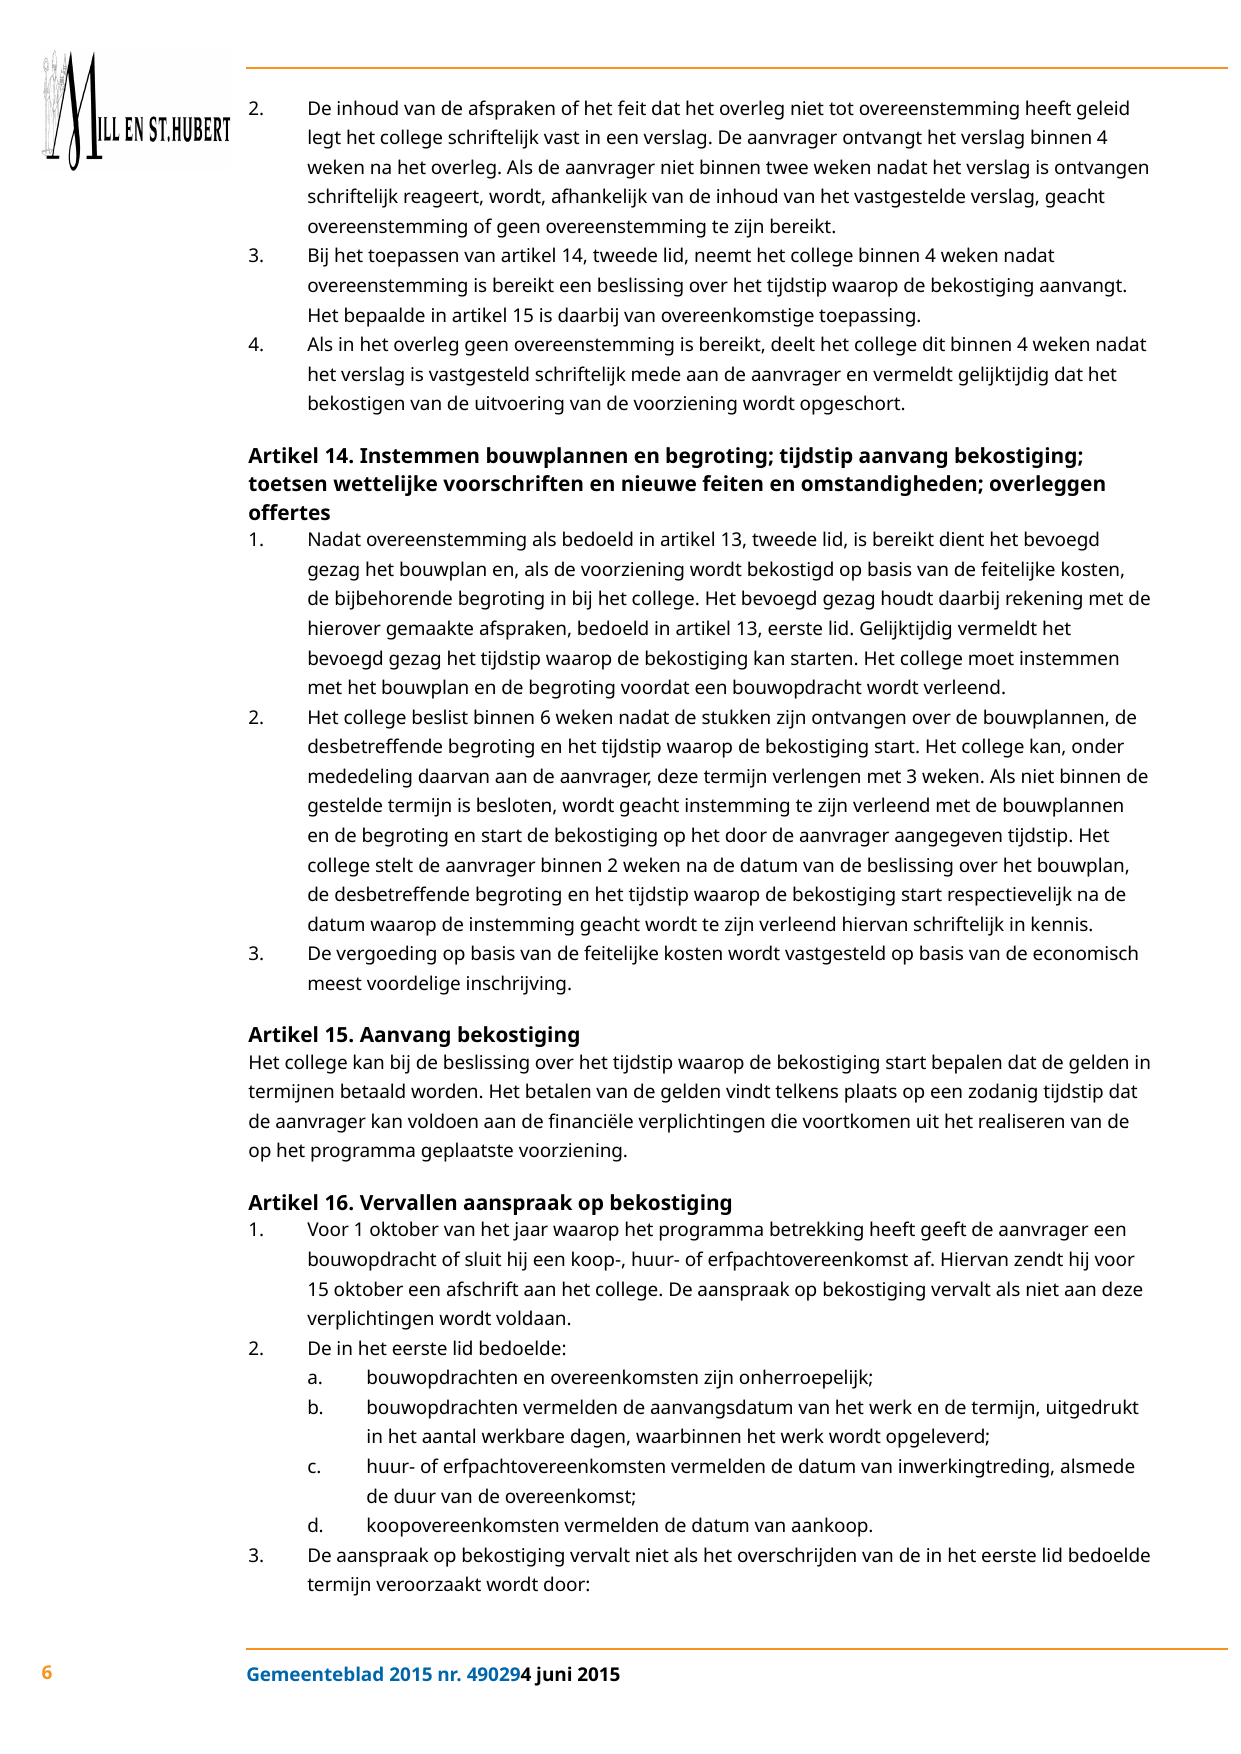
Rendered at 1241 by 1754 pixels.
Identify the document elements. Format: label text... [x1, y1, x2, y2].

list bouwopdrachten vermelden de aanvangsdatum van het werk en de termijn, uitgedrukt in het aantal werkbare dagen, waarbinnen het werk wordt opgeleverd; [307, 1394, 1152, 1449]
list Als in het overleg geen overeenstemming is bereikt, deelt het college dit binnen 4 weken nadat het verslag is vastgesteld schriftelijk mede aan de aanvrager en vermeldt gelijktijdig dat het bekostigen van de uitvoering van de voorziening wordt opgeschort. [248, 331, 1152, 416]
list Nadat overeenstemming als bedoeld in artikel 13, tweede lid, is bereikt dient het bevoegd gezag het bouwplan en, als de voorziening wordt bekostigd op basis van de feitelijke kosten, de bijbehorende begroting in bij het college. Het bevoegd gezag houdt daarbij rekening met de hierover gemaakte afspraken, bedoeld in artikel 13, eerste lid. Gelijktijdig vermeldt het bevoegd gezag het tijdstip waarop de bekostiging kan starten. Het college moet instemmen met het bouwplan en de begroting voordat een bouwopdracht wordt verleend. [248, 526, 1152, 700]
list bouwopdrachten en overeenkomsten zijn onherroepelijk; [307, 1364, 1152, 1390]
list koopovereenkomsten vermelden de datum van aankoop. [307, 1512, 1152, 1538]
list De inhoud van de afspraken of het feit dat het overleg niet tot overeenstemming heeft geleid legt het college schriftelijk vast in een verslag. De aanvrager ontvangt het verslag binnen 4 weken na het overleg. Als de aanvrager niet binnen twee weken nadat het verslag is ontvangen schriftelijk reageert, wordt, afhankelijk van de inhoud van het vastgestelde verslag, geacht overeenstemming of geen overeenstemming te zijn bereikt. [248, 95, 1152, 239]
list De vergoeding op basis van de feitelijke kosten wordt vastgesteld op basis van de economisch meest voordelige inschrijving. [248, 941, 1152, 996]
text Het college kan bij de beslissing over het tijdstip waarop de bekostiging start bepalen dat de gelden in termijnen betaald worden. Het betalen van de gelden vindt telkens plaats op een zodanig tijdstip dat de aanvrager kan voldoen aan de financiële verplichtingen die voortkomen uit het realiseren van de op het programma geplaatste voorziening. [248, 1049, 1152, 1163]
list huur- of erfpachtovereenkomsten vermelden de datum van inwerkingtreding, alsmede de duur van de overeenkomst; [307, 1453, 1152, 1508]
list De in het eerste lid bedoelde: [248, 1335, 1152, 1361]
text Artikel 16. Vervallen aanspraak op bekostiging [248, 1188, 1152, 1217]
list Voor 1 oktober van het jaar waarop het programma betrekking heeft geeft de aanvrager een bouwopdracht of sluit hij een koop-, huur- of erfpachtovereenkomst af. Hiervan zendt hij voor 15 oktober een afschrift aan het college. De aanspraak op bekostiging vervalt als niet aan deze verplichtingen wordt voldaan. [248, 1217, 1152, 1331]
text Artikel 14. Instemmen bouwplannen en begroting; tijdstip aanvang bekostiging; toetsen wettelijke voorschriften en nieuwe feiten en omstandigheden; overleggen offertes [248, 441, 1152, 526]
list De aanspraak op bekostiging vervalt niet als het overschrijden van de in het eerste lid bedoelde termijn veroorzaakt wordt door: [248, 1542, 1152, 1597]
list Bij het toepassen van artikel 14, tweede lid, neemt het college binnen 4 weken nadat overeenstemming is bereikt een beslissing over het tijdstip waarop de bekostiging aanvangt. Het bepaalde in artikel 15 is daarbij van overeenkomstige toepassing. [248, 243, 1152, 328]
list Het college beslist binnen 6 weken nadat de stukken zijn ontvangen over de bouwplannen, de desbetreffende begroting en het tijdstip waarop de bekostiging start. Het college kan, onder mededeling daarvan aan de aanvrager, deze termijn verlengen met 3 weken. Als niet binnen de gestelde termijn is besloten, wordt geacht instemming te zijn verleend met de bouwplannen en de begroting en start de bekostiging op het door de aanvrager aangegeven tijdstip. Het college stelt de aanvrager binnen 2 weken na de datum van de beslissing over het bouwplan, de desbetreffende begroting en het tijdstip waarop de bekostiging start respectievelijk na de datum waarop de instemming geacht wordt te zijn verleend hiervan schriftelijk in kennis. [248, 704, 1152, 937]
picture [41, 47, 231, 172]
text Artikel 15. Aanvang bekostiging [248, 1021, 1152, 1049]
